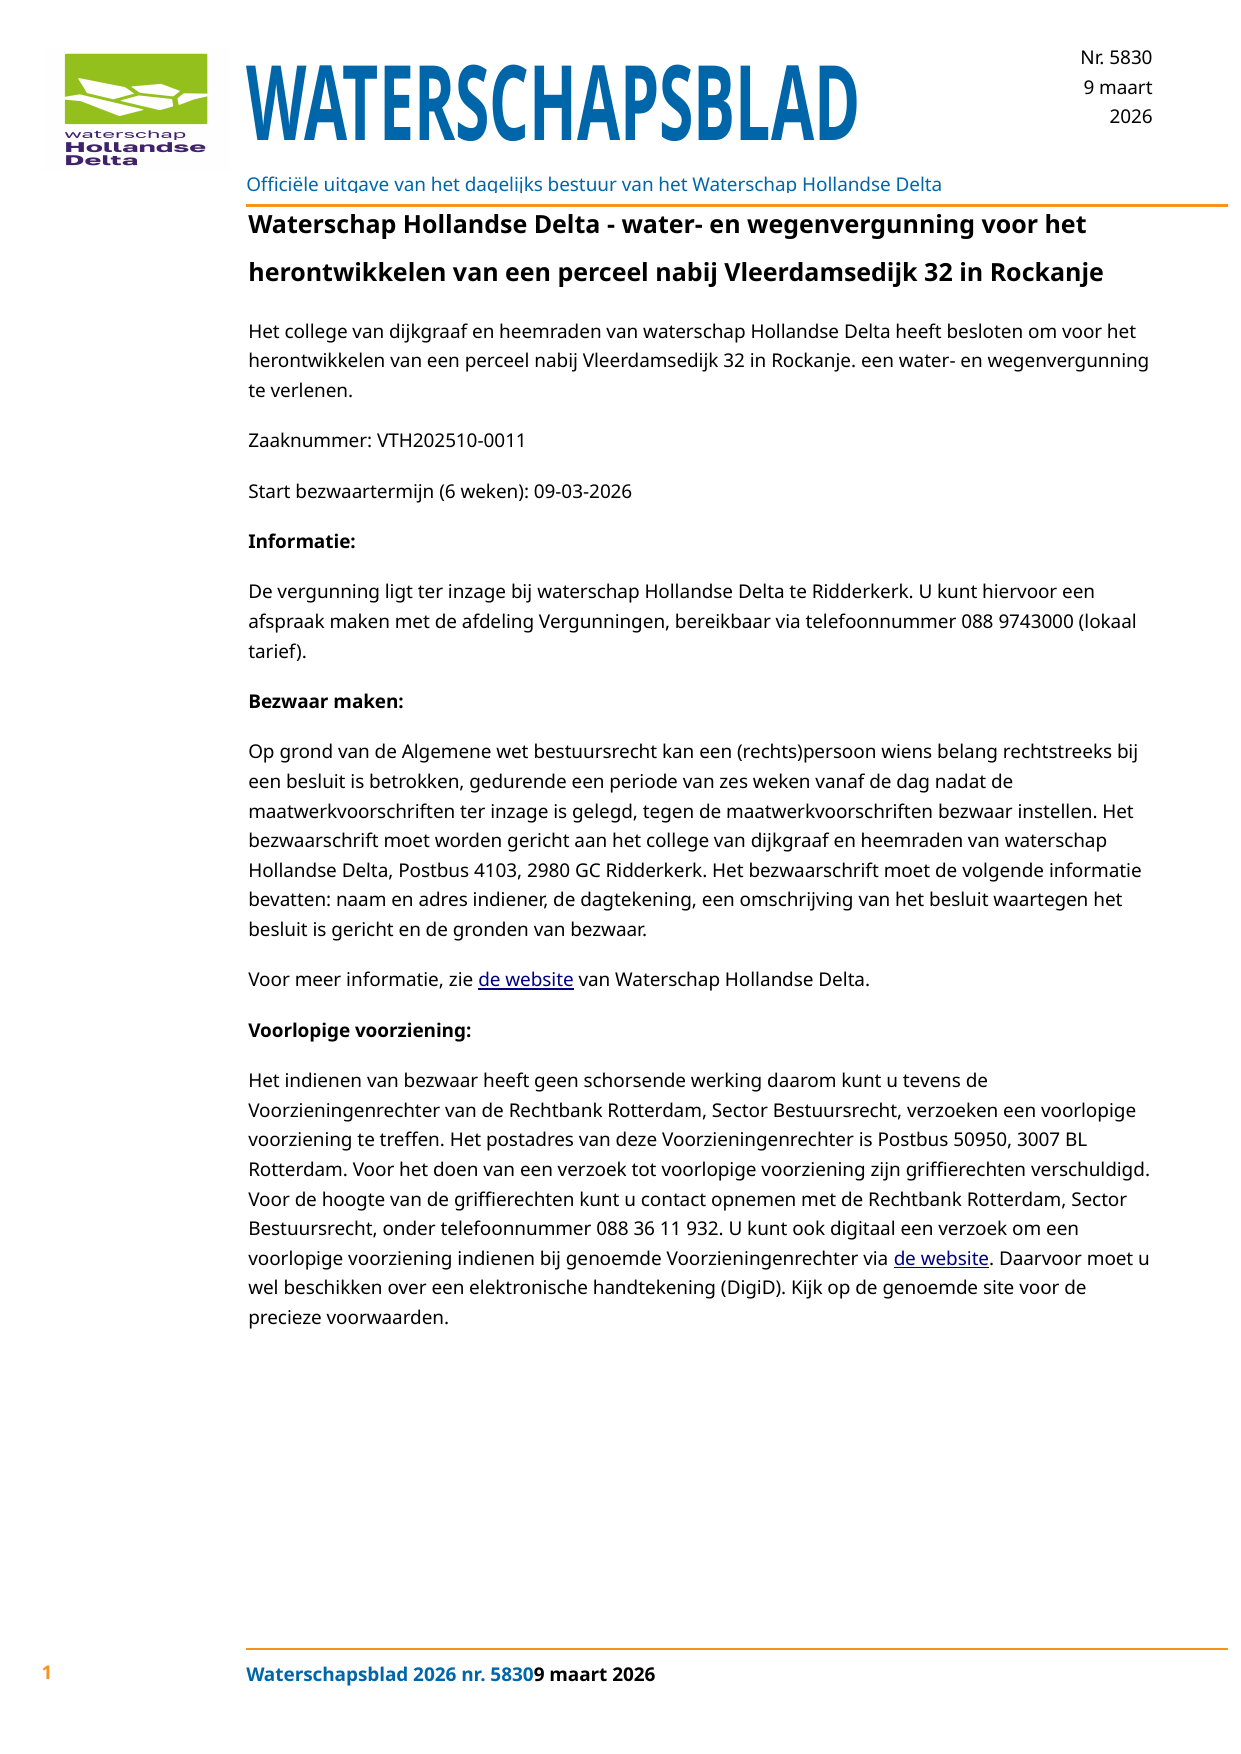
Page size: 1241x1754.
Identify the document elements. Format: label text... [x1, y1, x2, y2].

text Zaaknummer: VTH202510-0011 [248, 427, 1152, 453]
text Voorlopige voorziening: [248, 1017, 1152, 1043]
text Waterschap Hollandse Delta - water- en wegenvergunning voor het herontwikkelen van een perceel nabij Vleerdamsedijk 32 in Rockanje [248, 207, 1152, 288]
text De vergunning ligt ter inzage bij waterschap Hollandse Delta te Ridderkerk. U kunt hiervoor een afspraak maken met de afdeling Vergunningen, bereikbaar via telefoonnummer 088 9743000 (lokaal tarief). [248, 579, 1152, 664]
text Het college van dijkgraaf en heemraden van waterschap Hollandse Delta heeft besloten om voor het herontwikkelen van een perceel nabij Vleerdamsedijk 32 in Rockanje. een water- en wegenvergunning te verlenen. [248, 318, 1152, 403]
text Bezwaar maken: [248, 688, 1152, 714]
text Start bezwaartermijn (6 weken): 09-03-2026 [248, 478, 1152, 504]
text Informatie: [248, 528, 1152, 554]
text Op grond van de Algemene wet bestuursrecht kan een (rechts)persoon wiens belang rechtstreeks bij een besluit is betrokken, gedurende een periode van zes weken vanaf de dag nadat de maatwerkvoorschriften ter inzage is gelegd, tegen de maatwerkvoorschriften bezwaar instellen. Het bezwaarschrift moet worden gericht aan het college van dijkgraaf en heemraden van waterschap Hollandse Delta, Postbus 4103, 2980 GC Ridderkerk. Het bezwaarschrift moet de volgende informatie bevatten: naam en adres indiener, de dagtekening, een omschrijving van het besluit waartegen het besluit is gericht en de gronden van bezwaar. [248, 739, 1152, 942]
text Het indienen van bezwaar heeft geen schorsende werking daarom kunt u tevens de Voorzieningenrechter van de Rechtbank Rotterdam, Sector Bestuursrecht, verzoeken een voorlopige voorziening te treffen. Het postadres van deze Voorzieningenrechter is Postbus 50950, 3007 BL Rotterdam. Voor het doen van een verzoek tot voorlopige voorziening zijn griffierechten verschuldigd. Voor de hoogte van de griffierechten kunt u contact opnemen met de Rechtbank Rotterdam, Sector Bestuursrecht, onder telefoonnummer 088 36 11 932. U kunt ook digitaal een verzoek om een voorlopige voorziening indienen bij genoemde Voorzieningenrechter via de website. Daarvoor moet u wel beschikken over een elektronische handtekening (DigiD). Kijk op de genoemde site voor de precieze voorwaarden. [248, 1067, 1152, 1330]
picture [41, 47, 231, 172]
text Voor meer informatie, zie de website van Waterschap Hollandse Delta. [248, 967, 1152, 992]
